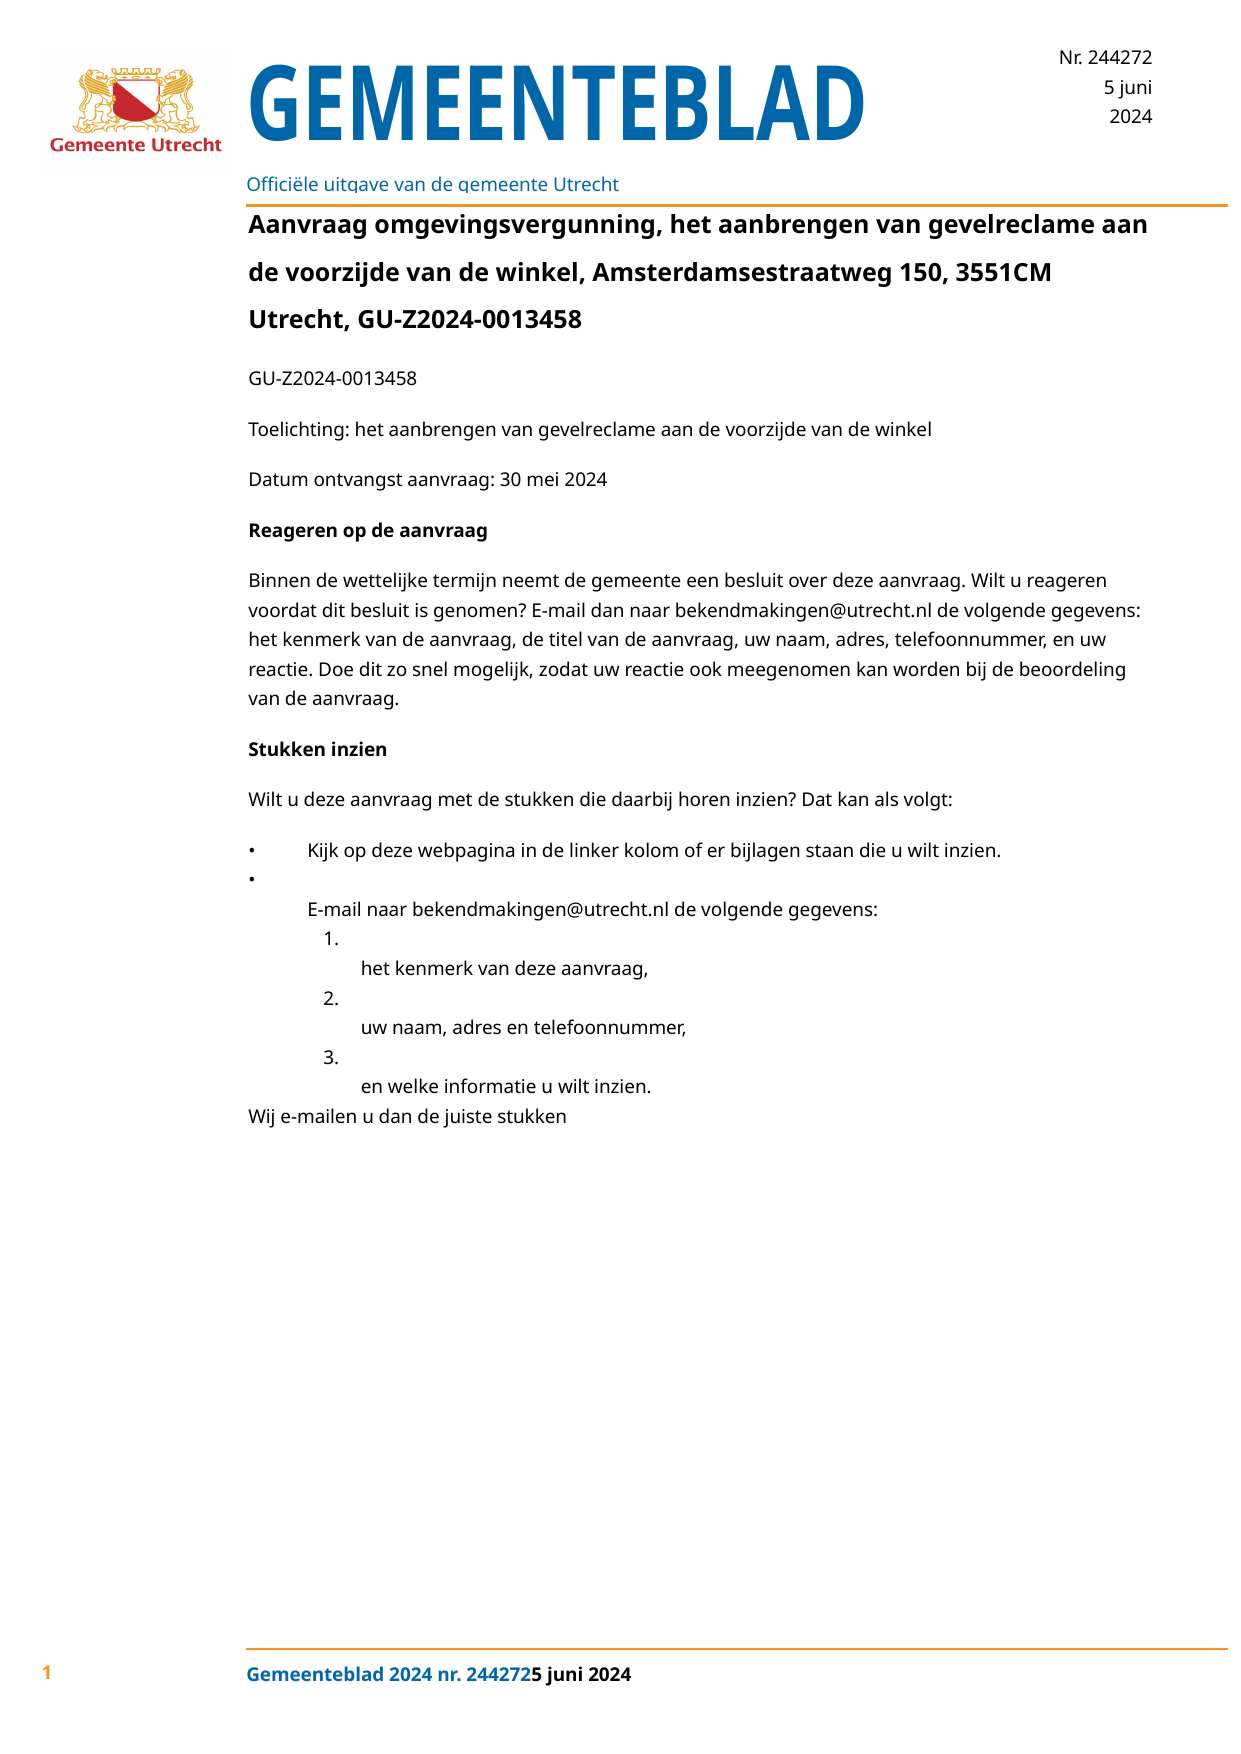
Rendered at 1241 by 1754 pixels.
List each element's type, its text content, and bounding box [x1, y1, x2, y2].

text Stukken inzien [248, 736, 1152, 762]
list Kijk op deze webpagina in de linker kolom of er bijlagen staan die u wilt inzien. [248, 837, 1152, 862]
picture [41, 47, 231, 172]
list E-mail naar bekendmakingen@utrecht.nl de volgende gegevens: [248, 896, 1152, 922]
list en welke informatie u wilt inzien. [323, 1073, 1152, 1099]
text Wij e-mailen u dan de juiste stukken [248, 1103, 1152, 1129]
list het kenmerk van deze aanvraag, [323, 955, 1152, 981]
text GU-Z2024-0013458 [248, 366, 1152, 391]
text Toelichting: het aanbrengen van gevelreclame aan de voorzijde van de winkel [248, 416, 1152, 442]
text Datum ontvangst aanvraag: 30 mei 2024 [248, 466, 1152, 492]
list uw naam, adres en telefoonnummer, [323, 1014, 1152, 1040]
text Aanvraag omgevingsvergunning, het aanbrengen van gevelreclame aan de voorzijde van de winkel, Amsterdamsestraatweg 150, 3551CM Utrecht, GU-Z2024-0013458 [248, 207, 1152, 336]
text Wilt u deze aanvraag met de stukken die daarbij horen inzien? Dat kan als volgt: [248, 786, 1152, 812]
text Reageren op de aanvraag [248, 517, 1152, 542]
text Binnen de wettelijke termijn neemt de gemeente een besluit over deze aanvraag. Wilt u reageren voordat dit besluit is genomen? E-mail dan naar bekendmakingen@utrecht.nl de volgende gegevens: het kenmerk van de aanvraag, de titel van de aanvraag, uw naam, adres, telefoonnummer, en uw reactie. Doe dit zo snel mogelijk, zodat uw reactie ook meegenomen kan worden bij de beoordeling van de aanvraag. [248, 567, 1152, 711]
